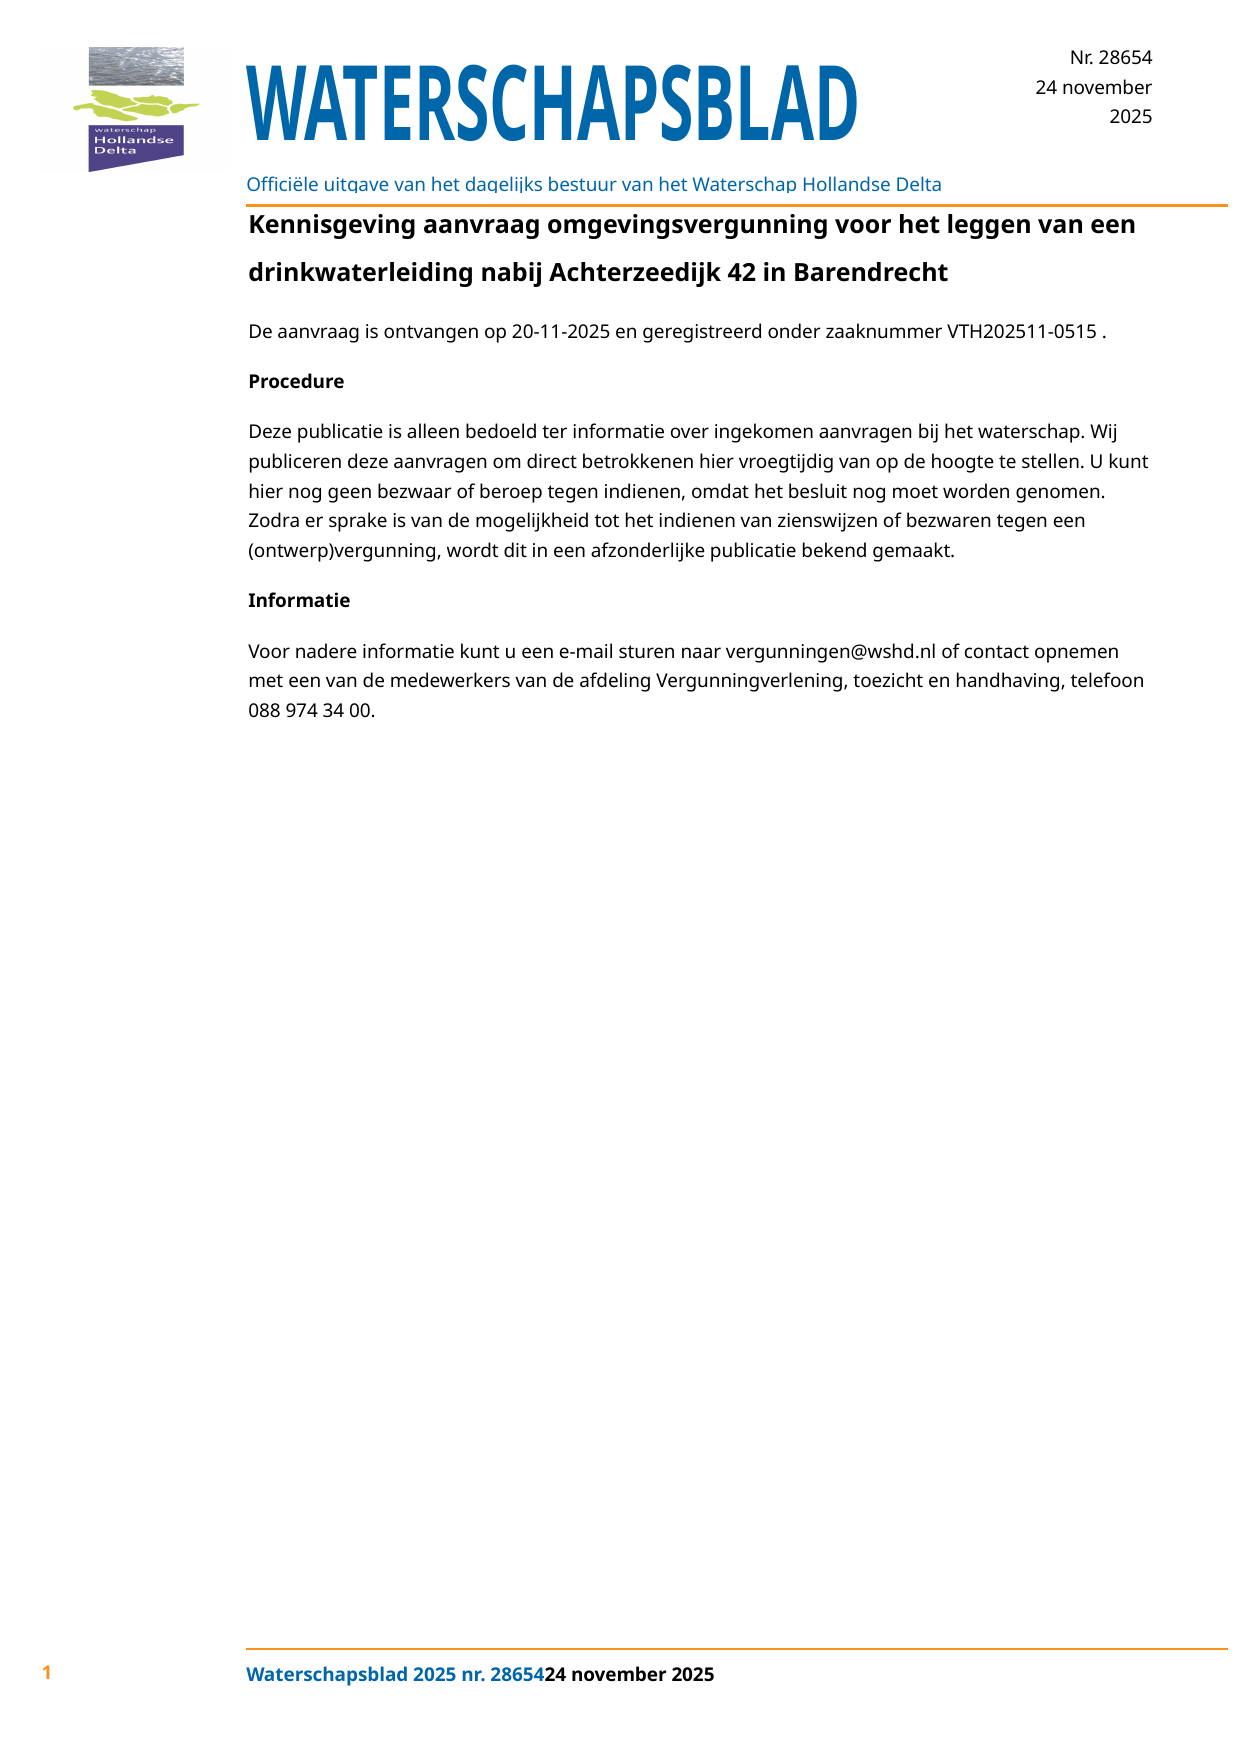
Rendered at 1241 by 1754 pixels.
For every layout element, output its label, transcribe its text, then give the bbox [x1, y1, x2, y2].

picture [41, 47, 231, 172]
text Voor nadere informatie kunt u een e-mail sturen naar vergunningen@wshd.nl of contact opnemen met een van de medewerkers van de afdeling Vergunningverlening, toezicht en handhaving, telefoon 088 974 34 00. [248, 638, 1152, 723]
text De aanvraag is ontvangen op 20-11-2025 en geregistreerd onder zaaknummer VTH202511-0515 . [248, 318, 1152, 344]
text Informatie [248, 587, 1152, 613]
text Kennisgeving aanvraag omgevingsvergunning voor het leggen van een drinkwaterleiding nabij Achterzeedijk 42 in Barendrecht [248, 207, 1152, 288]
text Deze publicatie is alleen bedoeld ter informatie over ingekomen aanvragen bij het waterschap. Wij publiceren deze aanvragen om direct betrokkenen hier vroegtijdig van op de hoogte te stellen. U kunt hier nog geen bezwaar of beroep tegen indienen, omdat het besluit nog moet worden genomen. Zodra er sprake is van de mogelijkheid tot het indienen van zienswijzen of bezwaren tegen een (ontwerp)vergunning, wordt dit in een afzonderlijke publicatie bekend gemaakt. [248, 419, 1152, 563]
text Procedure [248, 368, 1152, 394]
